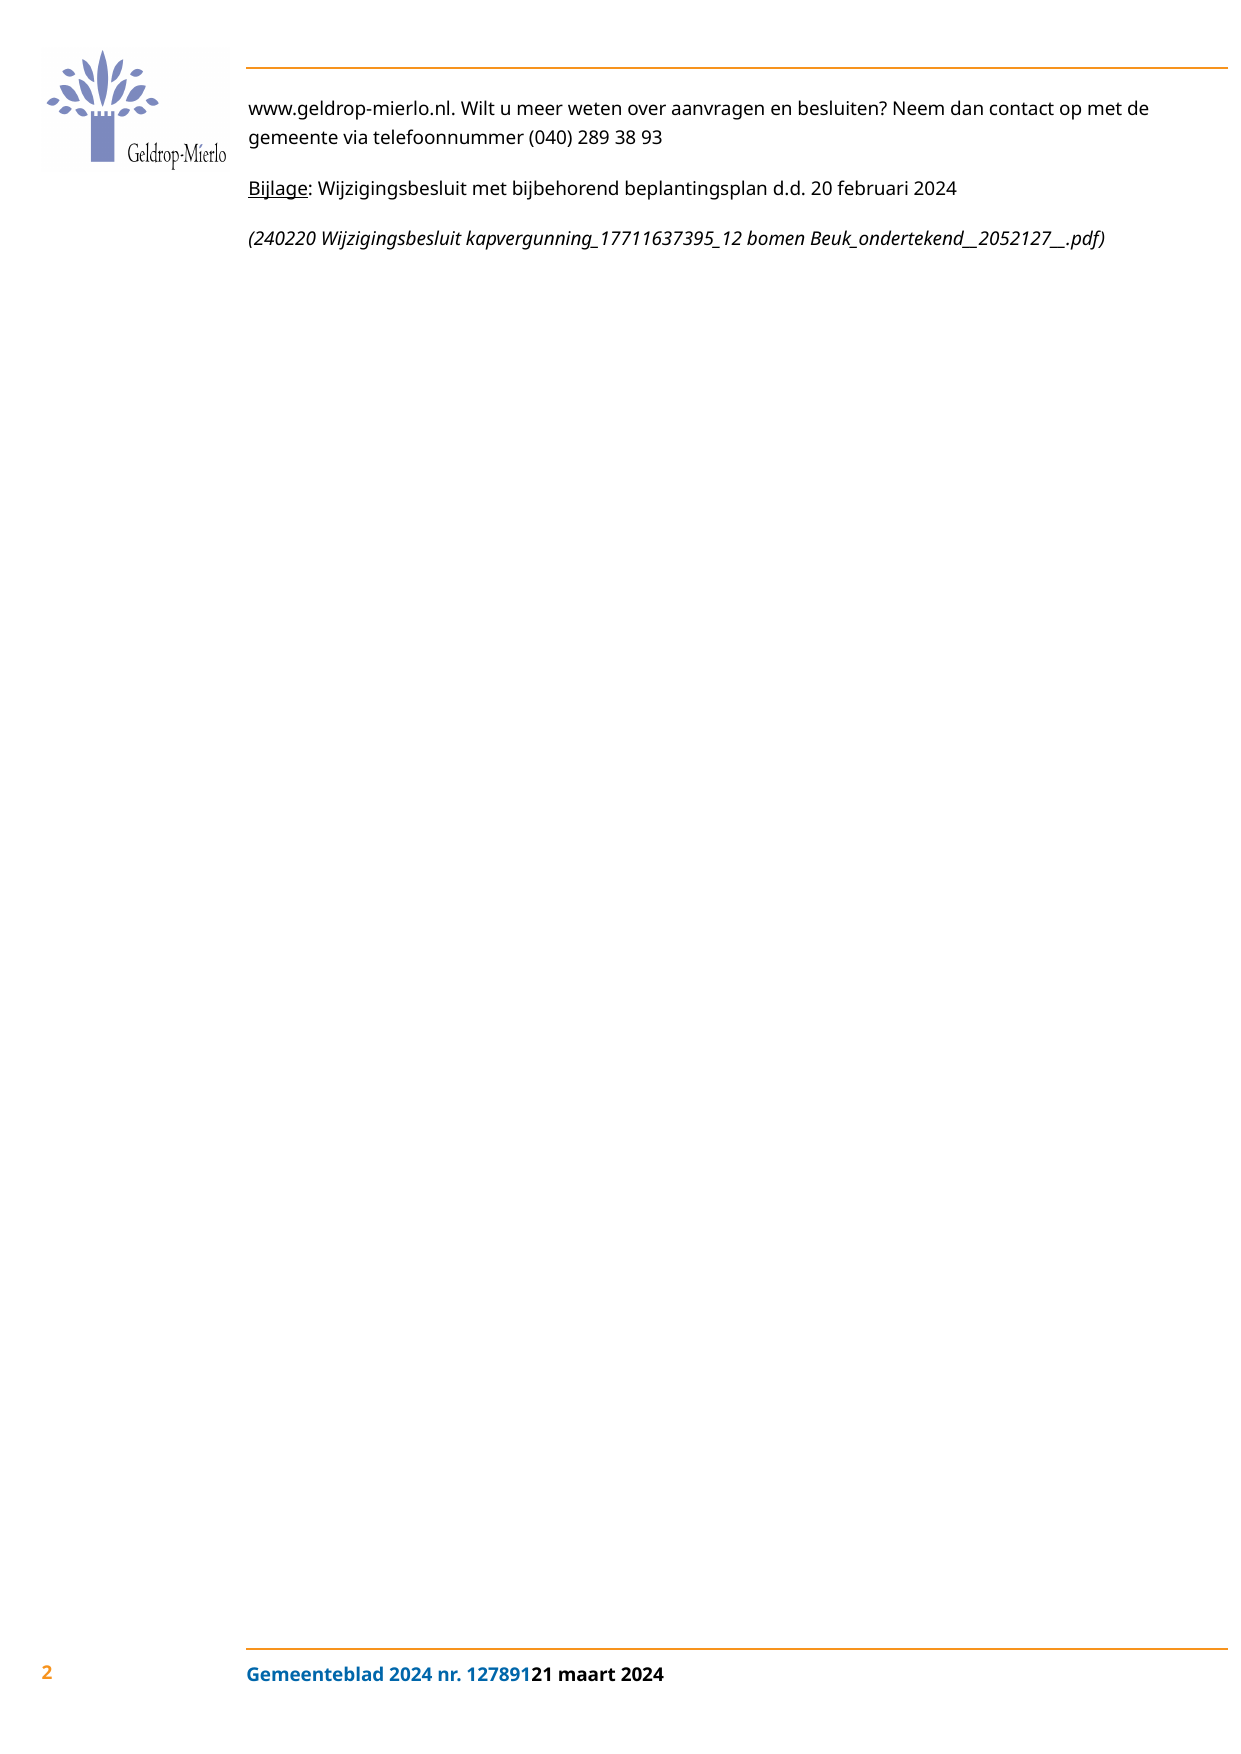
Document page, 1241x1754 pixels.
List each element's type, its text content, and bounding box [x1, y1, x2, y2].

text www.geldrop-mierlo.nl. Wilt u meer weten over aanvragen en besluiten? Neem dan contact op met de gemeente via telefoonnummer (040) 289 38 93 [248, 95, 1152, 150]
text (240220 Wijzigingsbesluit kapvergunning_17711637395_12 bomen Beuk_ondertekend__2052127__.pdf) [248, 225, 1152, 251]
picture [41, 47, 231, 172]
text Bijlage: Wijzigingsbesluit met bijbehorend beplantingsplan d.d. 20 februari 2024 [248, 175, 1152, 201]
